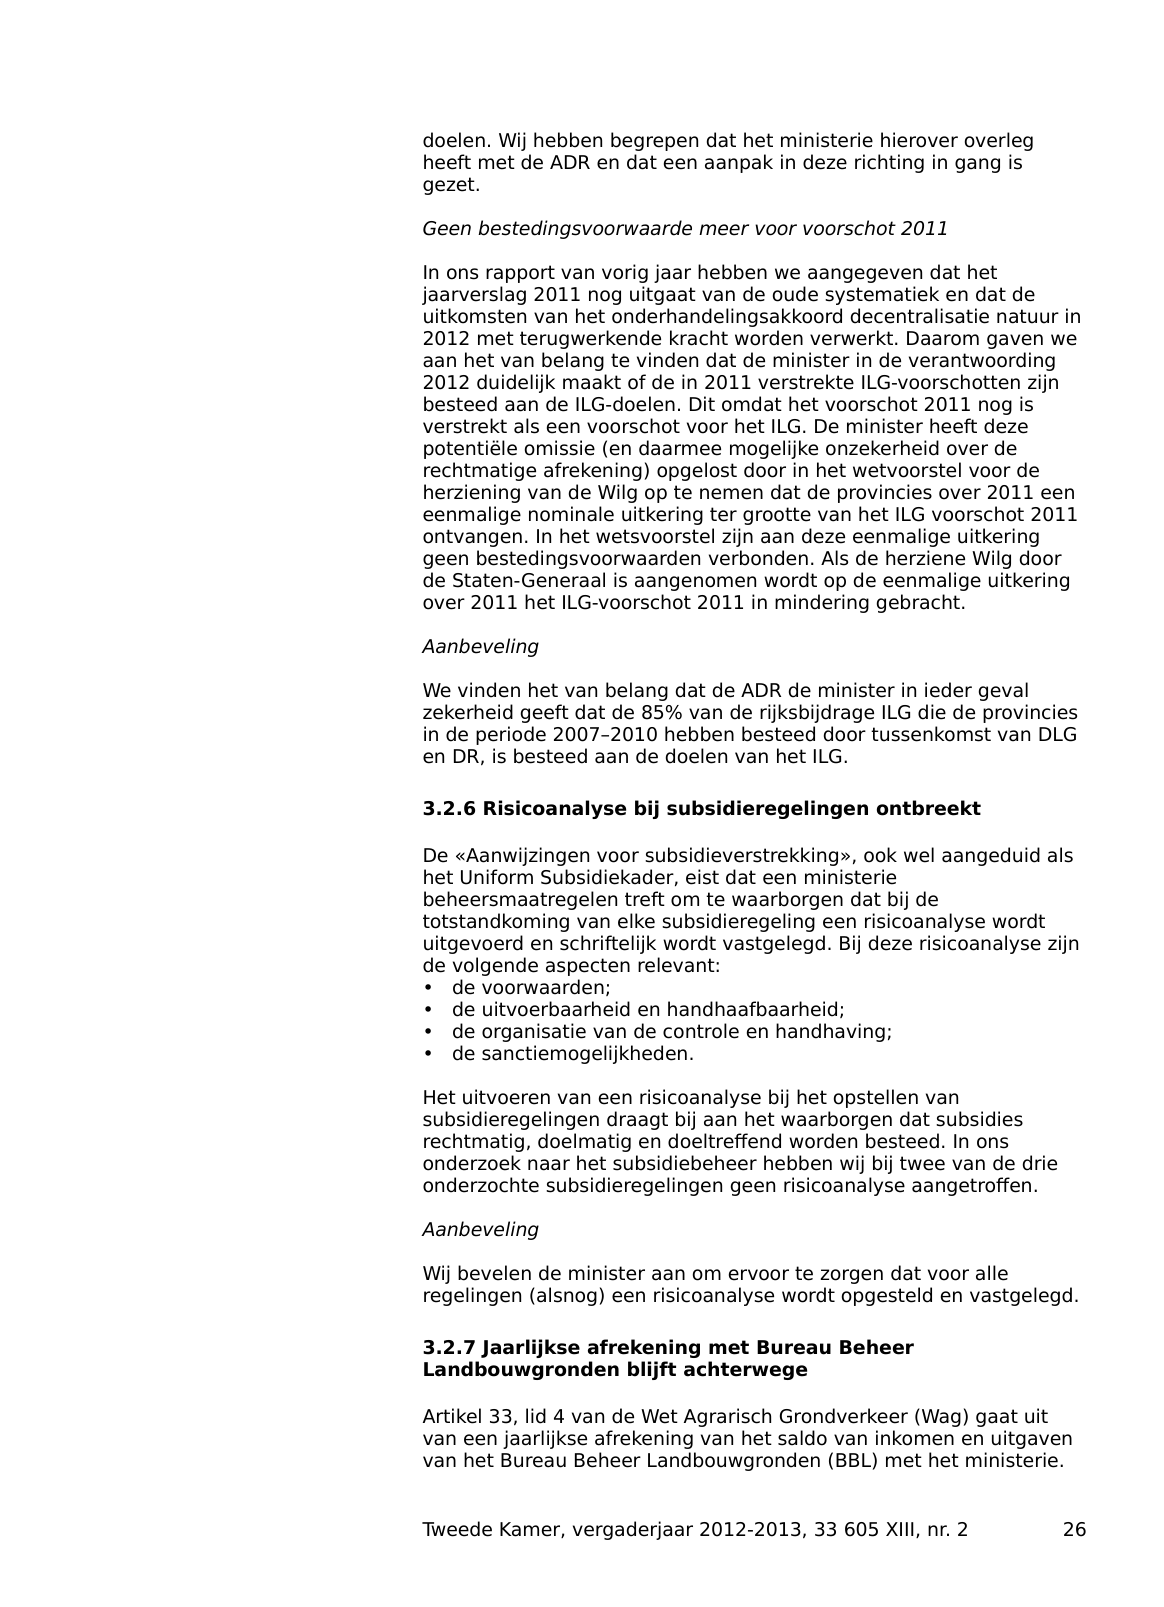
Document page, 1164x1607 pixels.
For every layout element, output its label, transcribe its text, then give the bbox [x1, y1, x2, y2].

subtitle Aanbeveling [422, 1219, 1087, 1241]
text Het uitvoeren van een risicoanalyse bij het opstellen van subsidieregelingen draagt bij aan het waarborgen dat subsidies rechtmatig, doelmatig en doeltreffend worden besteed. In ons onderzoek naar het subsidiebeheer hebben wij bij twee van de drie onderzochte subsidieregelingen geen risicoanalyse aangetroffen. [422, 1087, 1087, 1197]
text • de sanctiemogelijkheden. [422, 1043, 1087, 1065]
text • de voorwaarden; [422, 977, 1087, 999]
subtitle 3.2.7 Jaarlijkse afrekening met Bureau Beheer Landbouwgronden blijft achterwege [422, 1337, 1087, 1381]
text doelen. Wij hebben begrepen dat het ministerie hierover overleg heeft met de ADR en dat een aanpak in deze richting in gang is gezet. [422, 130, 1087, 196]
text Wij bevelen de minister aan om ervoor te zorgen dat voor alle regelingen (alsnog) een risicoanalyse wordt opgesteld en vastgelegd. [422, 1263, 1087, 1307]
text We vinden het van belang dat de ADR de minister in ieder geval zekerheid geeft dat de 85% van de rijksbijdrage ILG die de provincies in de periode 2007–2010 hebben besteed door tussenkomst van DLG en DR, is besteed aan de doelen van het ILG. [422, 680, 1087, 768]
text In ons rapport van vorig jaar hebben we aangegeven dat het jaarverslag 2011 nog uitgaat van de oude systematiek en dat de uitkomsten van het onderhandelingsakkoord decentralisatie natuur in 2012 met terugwerkende kracht worden verwerkt. Daarom gaven we aan het van belang te vinden dat de minister in de verantwoording 2012 duidelijk maakt of de in 2011 verstrekte ILG-voorschotten zijn besteed aan de ILG-doelen. Dit omdat het voorschot 2011 nog is verstrekt als een voorschot voor het ILG. De minister heeft deze potentiële omissie (en daarmee mogelijke onzekerheid over de rechtmatige afrekening) opgelost door in het wetvoorstel voor de herziening van de Wilg op te nemen dat de provincies over 2011 een eenmalige nominale uitkering ter grootte van het ILG voorschot 2011 ontvangen. In het wetsvoorstel zijn aan deze eenmalige uitkering geen bestedingsvoorwaarden verbonden. Als de herziene Wilg door de Staten-Generaal is aangenomen wordt op de eenmalige uitkering over 2011 het ILG-voorschot 2011 in mindering gebracht. [422, 262, 1087, 614]
text • de uitvoerbaarheid en handhaafbaarheid; [422, 999, 1087, 1021]
text Artikel 33, lid 4 van de Wet Agrarisch Grondverkeer (Wag) gaat uit van een jaarlijkse afrekening van het saldo van inkomen en uitgaven van het Bureau Beheer Landbouwgronden (BBL) met het ministerie. [422, 1406, 1087, 1472]
subtitle Geen bestedingsvoorwaarde meer voor voorschot 2011 [422, 218, 1087, 240]
subtitle 3.2.6 Risicoanalyse bij subsidieregelingen ontbreekt [422, 798, 1087, 820]
subtitle Aanbeveling [422, 636, 1087, 658]
text • de organisatie van de controle en handhaving; [422, 1021, 1087, 1043]
text De «Aanwijzingen voor subsidieverstrekking», ook wel aangeduid als het Uniform Subsidiekader, eist dat een ministerie beheersmaatregelen treft om te waarborgen dat bij de totstandkoming van elke subsidieregeling een risicoanalyse wordt uitgevoerd en schriftelijk wordt vastgelegd. Bij deze risicoanalyse zijn de volgende aspecten relevant: [422, 845, 1087, 977]
